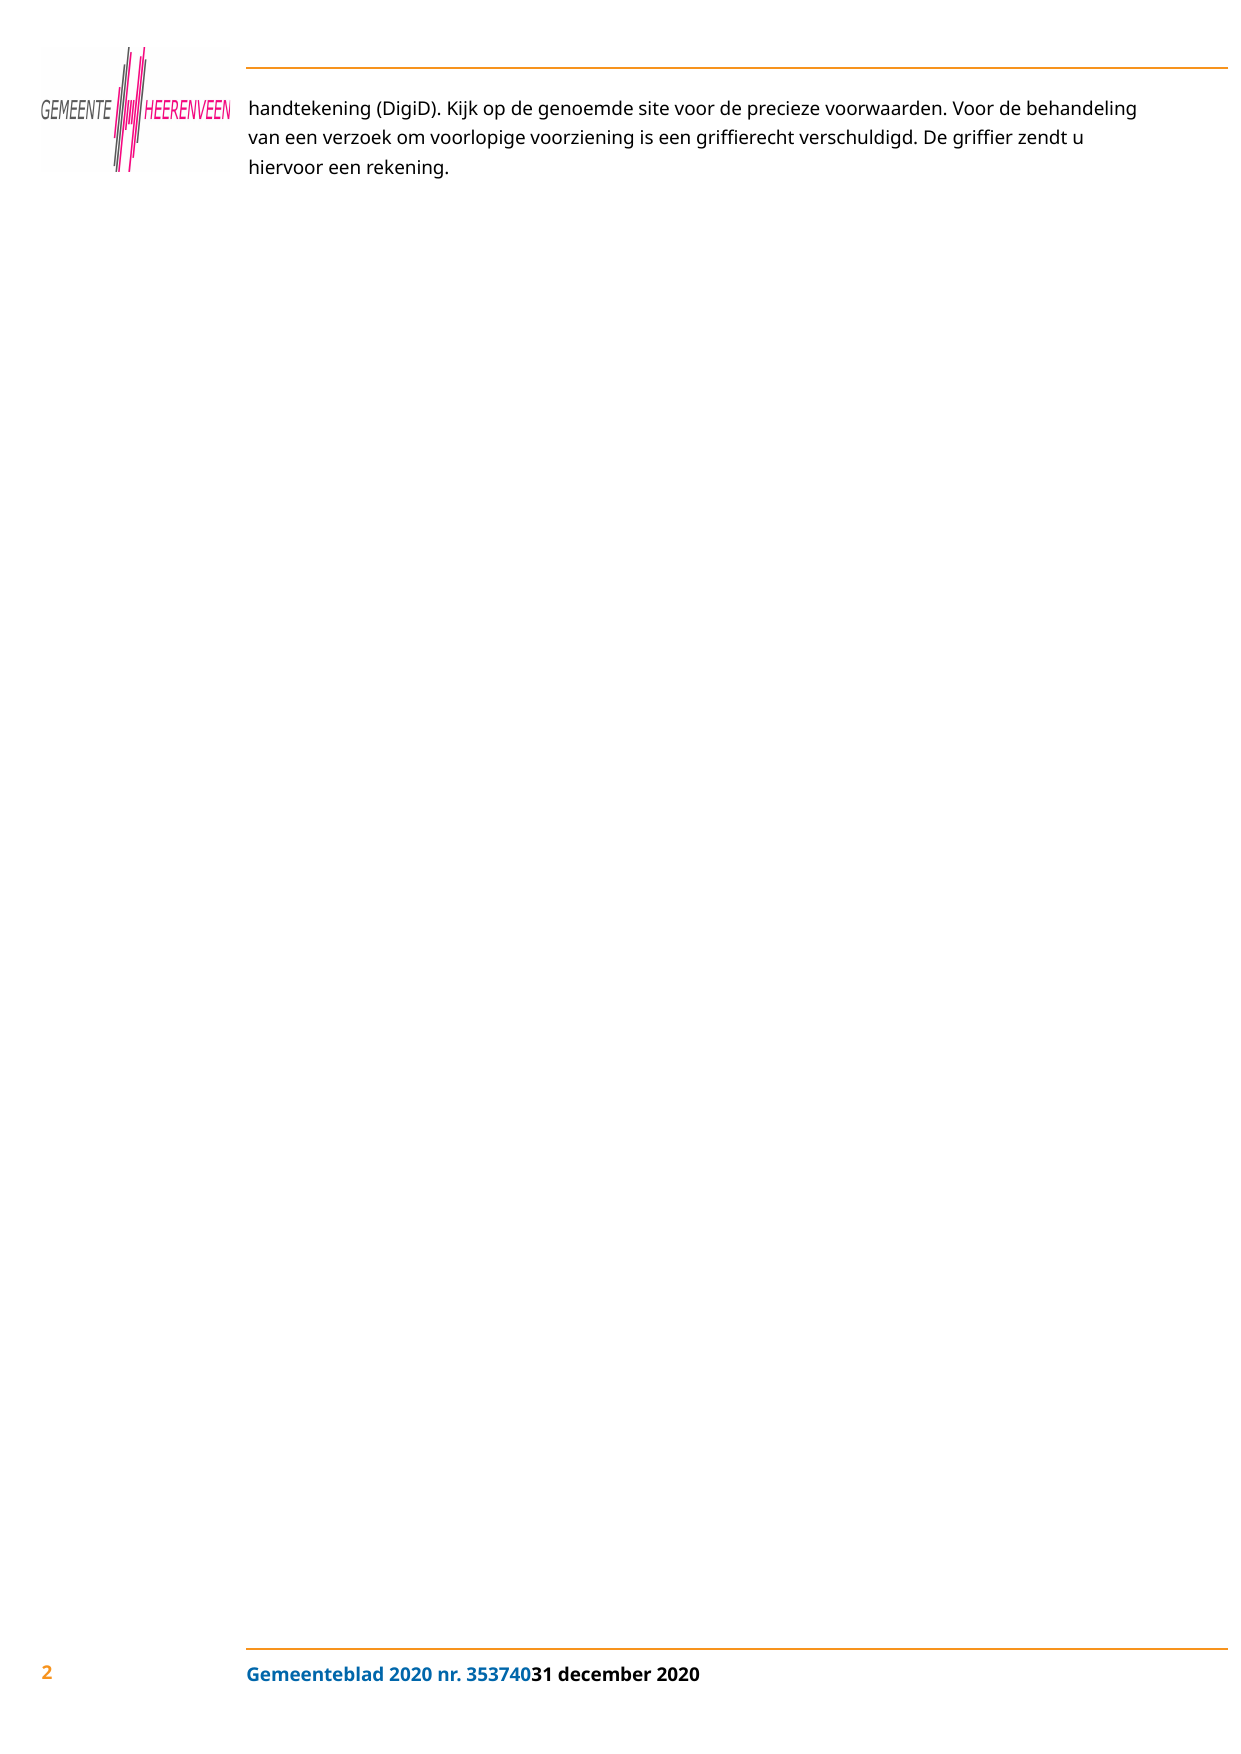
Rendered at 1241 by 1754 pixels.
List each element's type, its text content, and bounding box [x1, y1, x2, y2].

picture [41, 47, 231, 172]
text handtekening (DigiD). Kijk op de genoemde site voor de precieze voorwaarden. Voor de behandeling van een verzoek om voorlopige voorziening is een griffierecht verschuldigd. De griffier zendt u hiervoor een rekening. [248, 95, 1152, 180]
